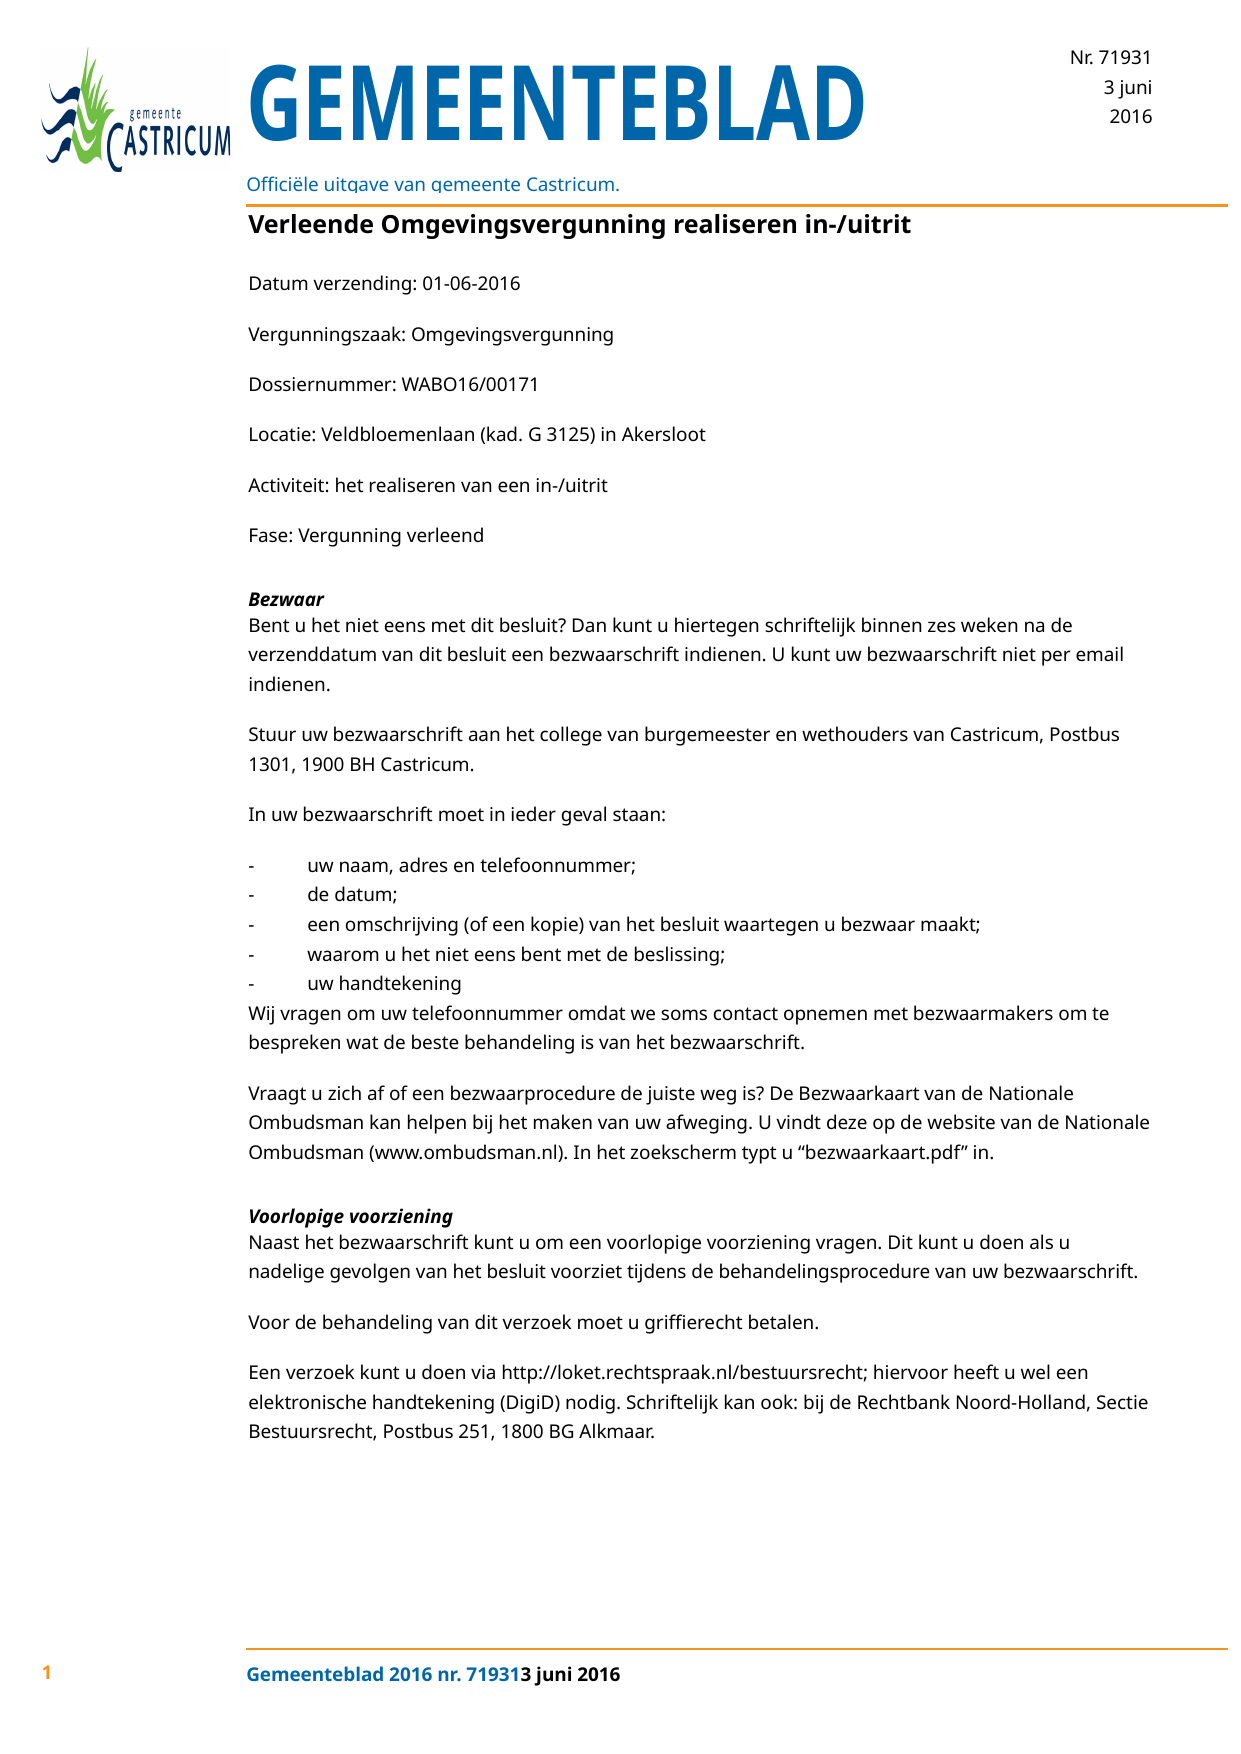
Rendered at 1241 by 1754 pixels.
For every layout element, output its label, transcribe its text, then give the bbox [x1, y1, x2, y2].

text Vraagt u zich af of een bezwaarprocedure de juiste weg is? De Bezwaarkaart van de Nationale Ombudsman kan helpen bij het maken van uw afweging. U vindt deze op de website van de Nationale Ombudsman (www.ombudsman.nl). In het zoekscherm typt u “bezwaarkaart.pdf” in. [248, 1080, 1152, 1165]
picture [41, 47, 231, 172]
text Wij vragen om uw telefoonnummer omdat we soms contact opnemen met bezwaarmakers om te bespreken wat de beste behandeling is van het bezwaarschrift. [248, 1000, 1152, 1055]
text In uw bezwaarschrift moet in ieder geval staan: [248, 802, 1152, 827]
text Voorlopige voorziening [248, 1203, 1152, 1229]
text Fase: Vergunning verleend [248, 522, 1152, 548]
text Naast het bezwaarschrift kunt u om een voorlopige voorziening vragen. Dit kunt u doen als u nadelige gevolgen van het besluit voorziet tijdens de behandelingsprocedure van uw bezwaarschrift. [248, 1229, 1152, 1284]
text Stuur uw bezwaarschrift aan het college van burgemeester en wethouders van Castricum, Postbus 1301, 1900 BH Castricum. [248, 722, 1152, 777]
list een omschrijving (of een kopie) van het besluit waartegen u bezwaar maakt; [248, 911, 1152, 937]
text Bent u het niet eens met dit besluit? Dan kunt u hiertegen schriftelijk binnen zes weken na de verzenddatum van dit besluit een bezwaarschrift indienen. U kunt uw bezwaarschrift niet per email indienen. [248, 612, 1152, 697]
text Datum verzending: 01-06-2016 [248, 270, 1152, 296]
text Een verzoek kunt u doen via http://loket.rechtspraak.nl/bestuursrecht; hiervoor heeft u wel een elektronische handtekening (DigiD) nodig. Schriftelijk kan ook: bij de Rechtbank Noord-Holland, Sectie Bestuursrecht, Postbus 251, 1800 BG Alkmaar. [248, 1359, 1152, 1444]
text Dossiernummer: WABO16/00171 [248, 371, 1152, 397]
list uw handtekening [248, 970, 1152, 996]
text Vergunningszaak: Omgevingsvergunning [248, 321, 1152, 346]
list uw naam, adres en telefoonnummer; [248, 852, 1152, 878]
text Activiteit: het realiseren van een in-/uitrit [248, 472, 1152, 498]
text Locatie: Veldbloemenlaan (kad. G 3125) in Akersloot [248, 422, 1152, 447]
list de datum; [248, 882, 1152, 907]
text Voor de behandeling van dit verzoek moet u griffierecht betalen. [248, 1309, 1152, 1334]
list waarom u het niet eens bent met de beslissing; [248, 941, 1152, 967]
text Verleende Omgevingsvergunning realiseren in-/uitrit [248, 207, 1152, 241]
text Bezwaar [248, 586, 1152, 612]
